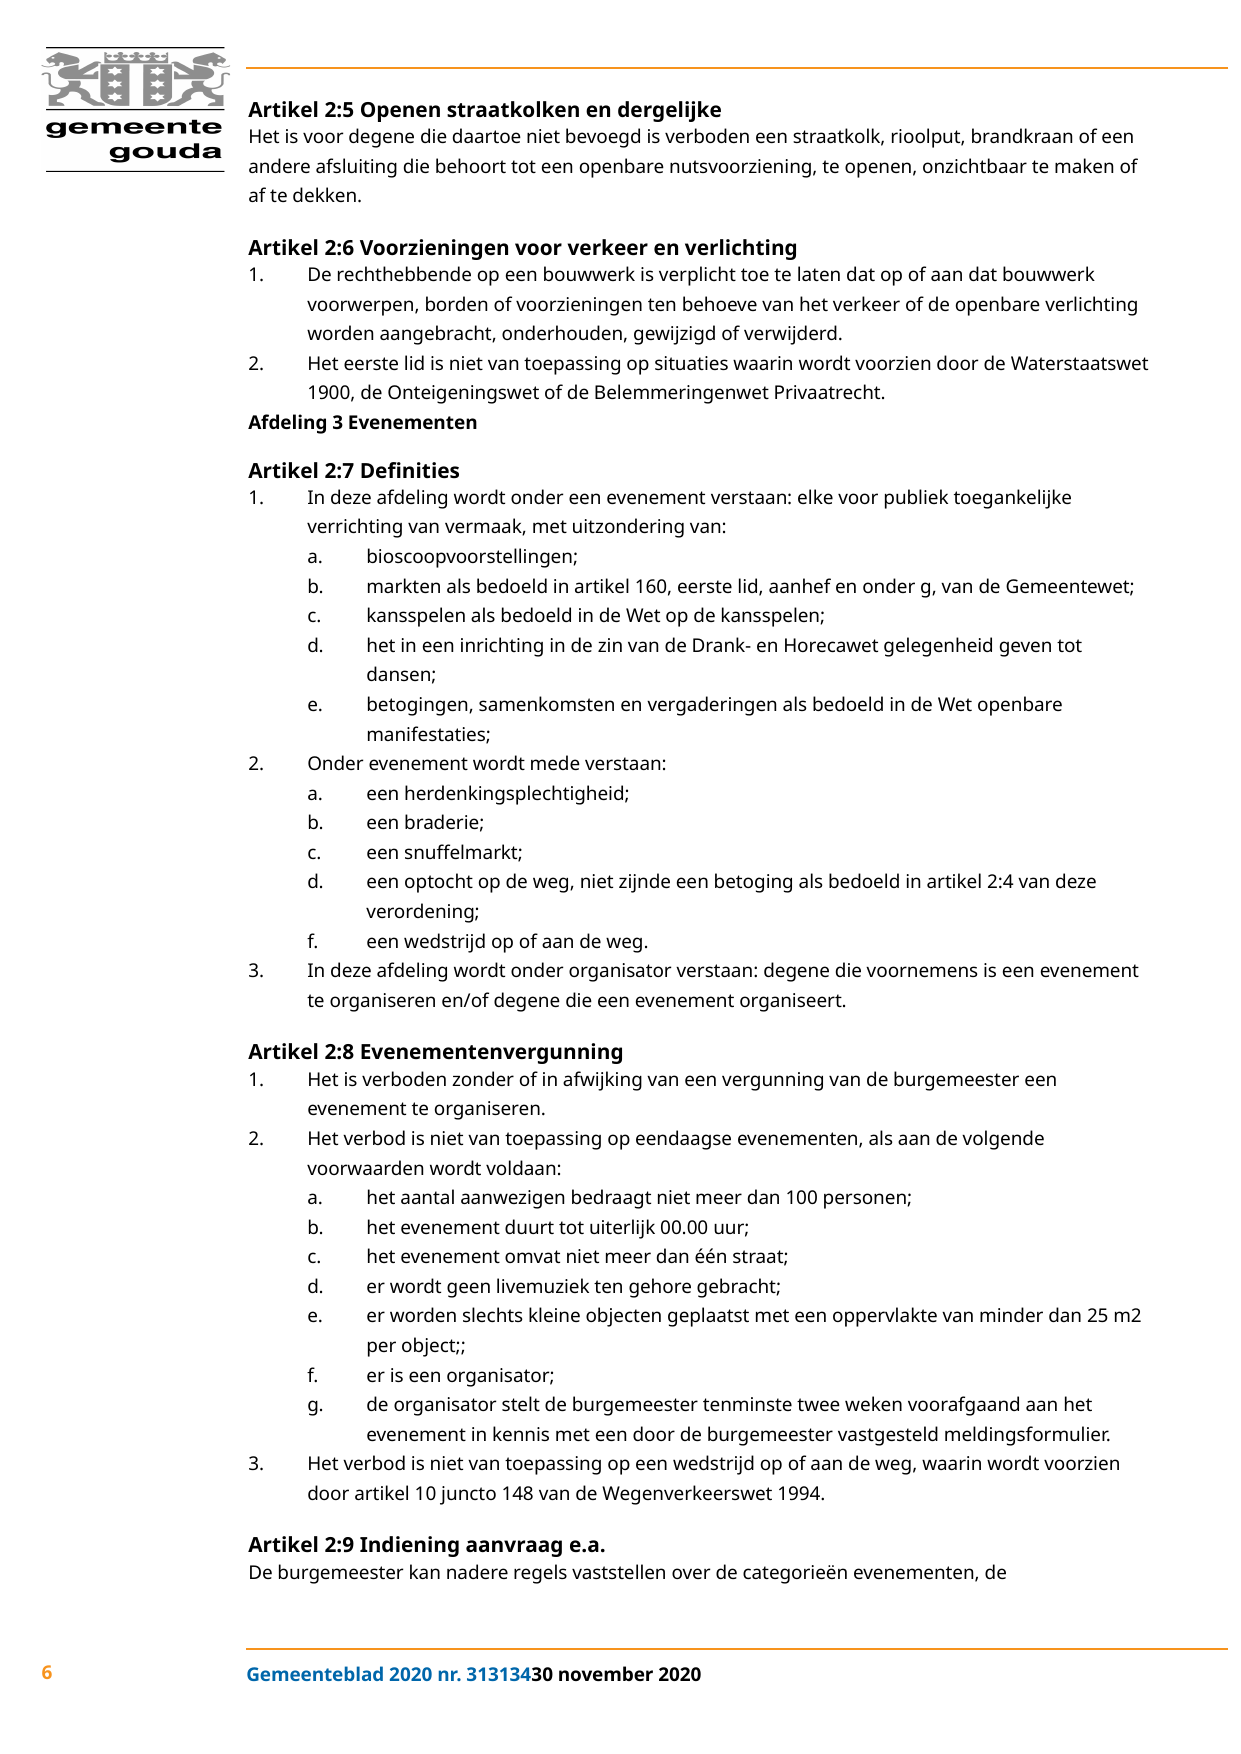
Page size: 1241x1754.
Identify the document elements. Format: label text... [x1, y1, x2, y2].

list betogingen, samenkomsten en vergaderingen als bedoeld in de Wet openbare manifestaties; [307, 691, 1152, 747]
list er worden slechts kleine objecten geplaatst met een oppervlakte van minder dan 25 m2 per object;; [307, 1303, 1152, 1358]
list er wordt geen livemuziek ten gehore gebracht; [307, 1273, 1152, 1299]
list De rechthebbende op een bouwwerk is verplicht toe te laten dat op of aan dat bouwwerk voorwerpen, borden of voorzieningen ten behoeve van het verkeer of de openbare verlichting worden aangebracht, onderhouden, gewijzigd of verwijderd. [248, 261, 1152, 346]
list het aantal aanwezigen bedraagt niet meer dan 100 personen; [307, 1184, 1152, 1210]
picture [41, 47, 231, 172]
list een snuffelmarkt; [307, 839, 1152, 865]
text Het is voor degene die daartoe niet bevoegd is verboden een straatkolk, rioolput, brandkraan of een andere afsluiting die behoort tot een openbare nutsvoorziening, te openen, onzichtbaar te maken of af te dekken. [248, 123, 1152, 208]
list Het eerste lid is niet van toepassing op situaties waarin wordt voorzien door de Waterstaatswet 1900, de Onteigeningswet of de Belemmeringenwet Privaatrecht. [248, 350, 1152, 405]
list het evenement omvat niet meer dan één straat; [307, 1243, 1152, 1269]
list een wedstrijd op of aan de weg. [307, 928, 1152, 954]
text Artikel 2:9 Indiening aanvraag e.a. [248, 1531, 1152, 1559]
list Het verbod is niet van toepassing op een wedstrijd op of aan de weg, waarin wordt voorzien door artikel 10 juncto 148 van de Wegenverkeerswet 1994. [248, 1451, 1152, 1506]
list bioscoopvoorstellingen; [307, 543, 1152, 569]
list In deze afdeling wordt onder organisator verstaan: degene die voornemens is een evenement te organiseren en/of degene die een evenement organiseert. [248, 957, 1152, 1013]
list een braderie; [307, 809, 1152, 835]
list Onder evenement wordt mede verstaan: [248, 750, 1152, 776]
list de organisator stelt de burgemeester tenminste twee weken voorafgaand aan het evenement in kennis met een door de burgemeester vastgesteld meldingsformulier. [307, 1391, 1152, 1447]
list een herdenkingsplechtigheid; [307, 780, 1152, 806]
text De burgemeester kan nadere regels vaststellen over de categorieën evenementen, de [248, 1559, 1152, 1585]
text Artikel 2:7 Definities [248, 456, 1152, 484]
text Artikel 2:8 Evenementenvergunning [248, 1037, 1152, 1066]
list een optocht op de weg, niet zijnde een betoging als bedoeld in artikel 2:4 van deze verordening; [307, 869, 1152, 924]
list er is een organisator; [307, 1362, 1152, 1387]
list kansspelen als bedoeld in de Wet op de kansspelen; [307, 602, 1152, 628]
text Afdeling 3 Evenementen [248, 409, 1152, 435]
text Artikel 2:5 Openen straatkolken en dergelijke [248, 95, 1152, 123]
list In deze afdeling wordt onder een evenement verstaan: elke voor publiek toegankelijke verrichting van vermaak, met uitzondering van: [248, 484, 1152, 539]
list markten als bedoeld in artikel 160, eerste lid, aanhef en onder g, van de Gemeentewet; [307, 573, 1152, 599]
list het in een inrichting in de zin van de Drank- en Horecawet gelegenheid geven tot dansen; [307, 632, 1152, 687]
list Het verbod is niet van toepassing op eendaagse evenementen, als aan de volgende voorwaarden wordt voldaan: [248, 1125, 1152, 1180]
list het evenement duurt tot uiterlijk 00.00 uur; [307, 1214, 1152, 1239]
text Artikel 2:6 Voorzieningen voor verkeer en verlichting [248, 233, 1152, 261]
list Het is verboden zonder of in afwijking van een vergunning van de burgemeester een evenement te organiseren. [248, 1066, 1152, 1121]
